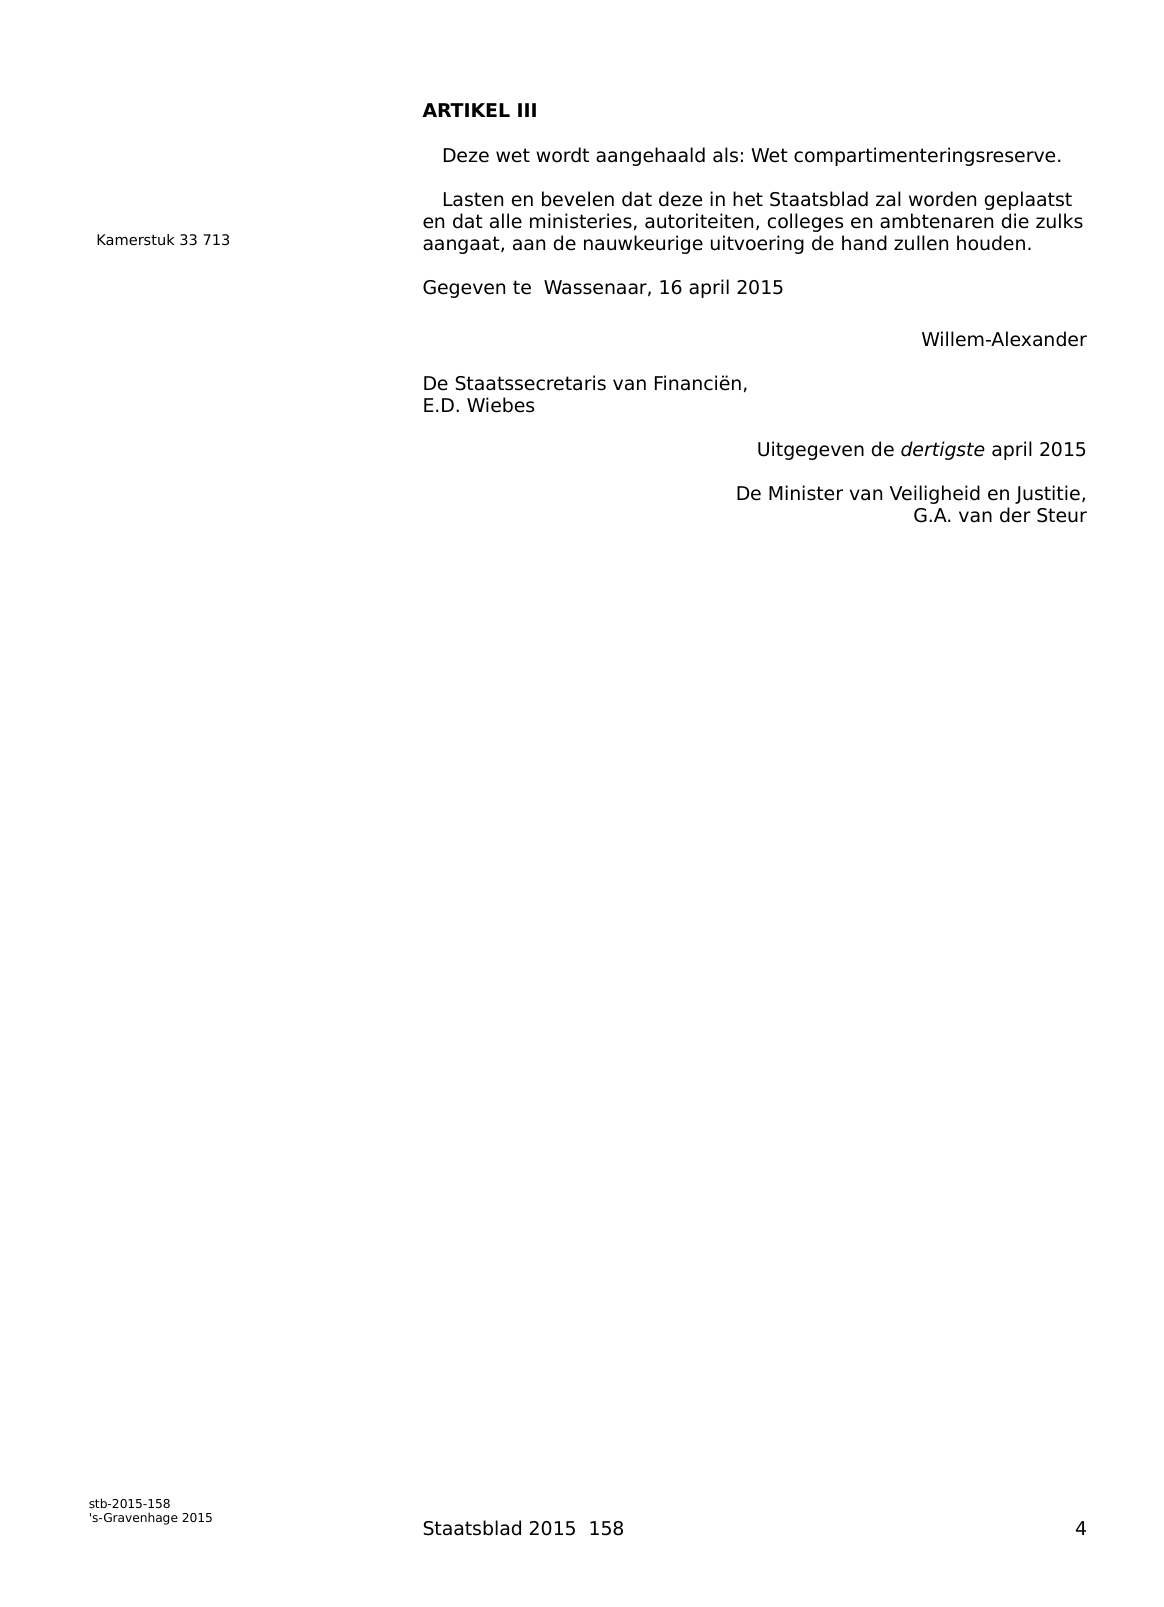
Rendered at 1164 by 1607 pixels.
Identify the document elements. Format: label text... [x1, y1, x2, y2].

text Lasten en bevelen dat deze in het Staatsblad zal worden geplaatst en dat alle ministeries, autoriteiten, colleges en ambtenaren die zulks aangaat, aan de nauwkeurige uitvoering de hand zullen houden. [422, 189, 1087, 255]
text De Staatssecretaris van Financiën, E.D. Wiebes [422, 373, 1087, 417]
subtitle ARTIKEL III [422, 100, 1087, 122]
text Kamerstuk 33 713 [77, 232, 396, 249]
text Gegeven te Wassenaar, 16 april 2015 [422, 277, 1087, 299]
text Uitgegeven de dertigste april 2015 [422, 439, 1087, 461]
text Willem-Alexander [422, 329, 1087, 351]
text De Minister van Veiligheid en Justitie, G.A. van der Steur [422, 483, 1087, 527]
text 's-Gravenhage 2015 [88, 1511, 323, 1525]
text Deze wet wordt aangehaald als: Wet compartimenteringsreserve. [422, 144, 1087, 167]
text stb-2015-158 [88, 1497, 323, 1511]
